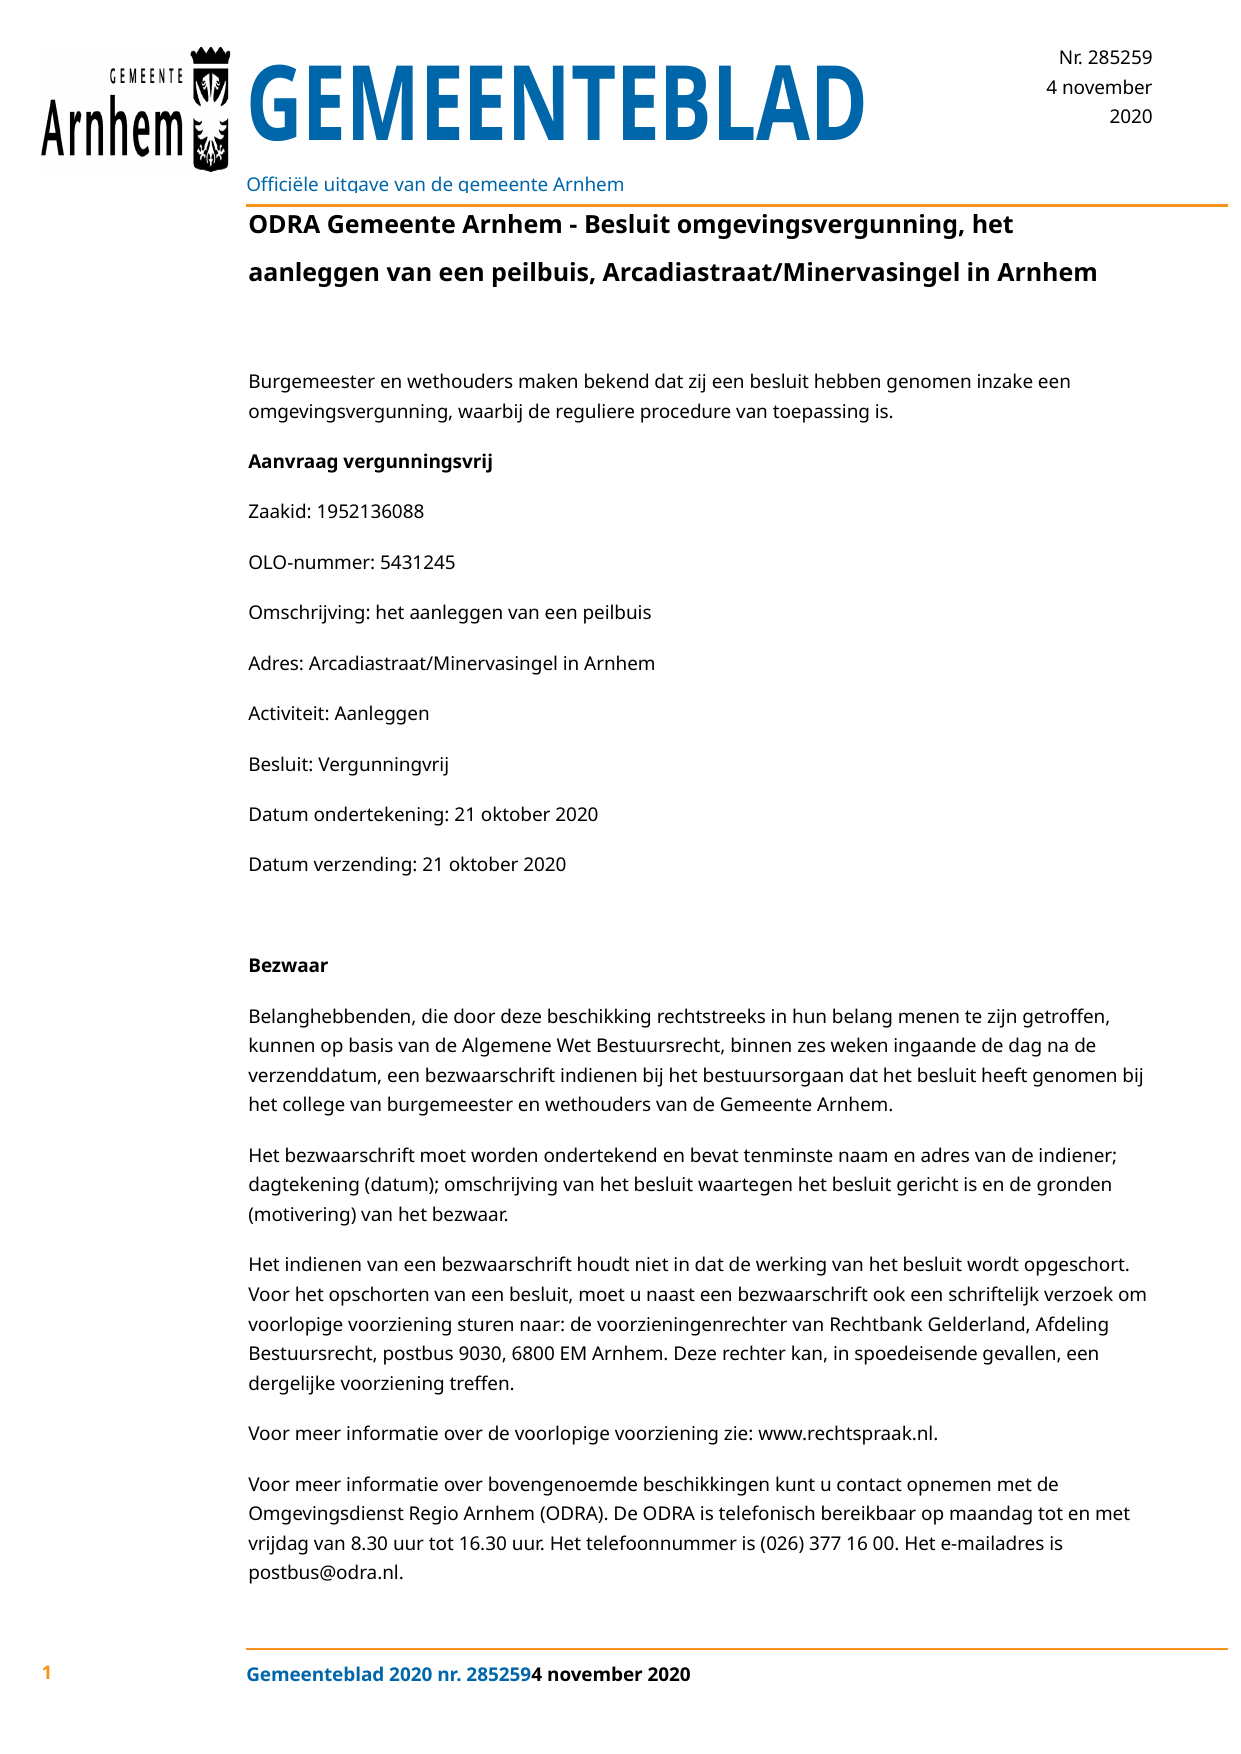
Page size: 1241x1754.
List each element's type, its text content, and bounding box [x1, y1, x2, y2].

text Datum ondertekening: 21 oktober 2020 [248, 801, 1152, 827]
text Burgemeester en wethouders maken bekend dat zij een besluit hebben genomen inzake een omgevingsvergunning, waarbij de reguliere procedure van toepassing is. [248, 368, 1152, 424]
text Omschrijving: het aanleggen van een peilbuis [248, 599, 1152, 625]
text ODRA Gemeente Arnhem - Besluit omgevingsvergunning, het aanleggen van een peilbuis, Arcadiastraat/Minervasingel in Arnhem [248, 207, 1152, 288]
text Datum verzending: 21 oktober 2020 [248, 852, 1152, 877]
text Bezwaar [248, 952, 1152, 978]
text Het indienen van een bezwaarschrift houdt niet in dat de werking van het besluit wordt opgeschort. Voor het opschorten van een besluit, moet u naast een bezwaarschrift ook een schriftelijk verzoek om voorlopige voorziening sturen naar: de voorzieningenrechter van Rechtbank Gelderland, Afdeling Bestuursrecht, postbus 9030, 6800 EM Arnhem. Deze rechter kan, in spoedeisende gevallen, een dergelijke voorziening treffen. [248, 1252, 1152, 1396]
text Adres: Arcadiastraat/Minervasingel in Arnhem [248, 650, 1152, 676]
text Voor meer informatie over de voorlopige voorziening zie: www.rechtspraak.nl. [248, 1420, 1152, 1446]
text OLO-nummer: 5431245 [248, 549, 1152, 575]
text Zaakid: 1952136088 [248, 499, 1152, 524]
text Aanvraag vergunningsvrij [248, 448, 1152, 474]
text Belanghebbenden, die door deze beschikking rechtstreeks in hun belang menen te zijn getroffen, kunnen op basis van de Algemene Wet Bestuursrecht, binnen zes weken ingaande de dag na de verzenddatum, een bezwaarschrift indienen bij het bestuursorgaan dat het besluit heeft genomen bij het college van burgemeester en wethouders van de Gemeente Arnhem. [248, 1003, 1152, 1117]
text Besluit: Vergunningvrij [248, 751, 1152, 777]
text Het bezwaarschrift moet worden ondertekend en bevat tenminste naam en adres van de indiener; dagtekening (datum); omschrijving van het besluit waartegen het besluit gericht is en de gronden (motivering) van het bezwaar. [248, 1142, 1152, 1227]
text Activiteit: Aanleggen [248, 700, 1152, 726]
text Voor meer informatie over bovengenoemde beschikkingen kunt u contact opnemen met de Omgevingsdienst Regio Arnhem (ODRA). De ODRA is telefonisch bereikbaar op maandag tot en met vrijdag van 8.30 uur tot 16.30 uur. Het telefoonnummer is (026) 377 16 00. Het e-mailadres is postbus@odra.nl. [248, 1471, 1152, 1585]
picture [41, 47, 231, 172]
